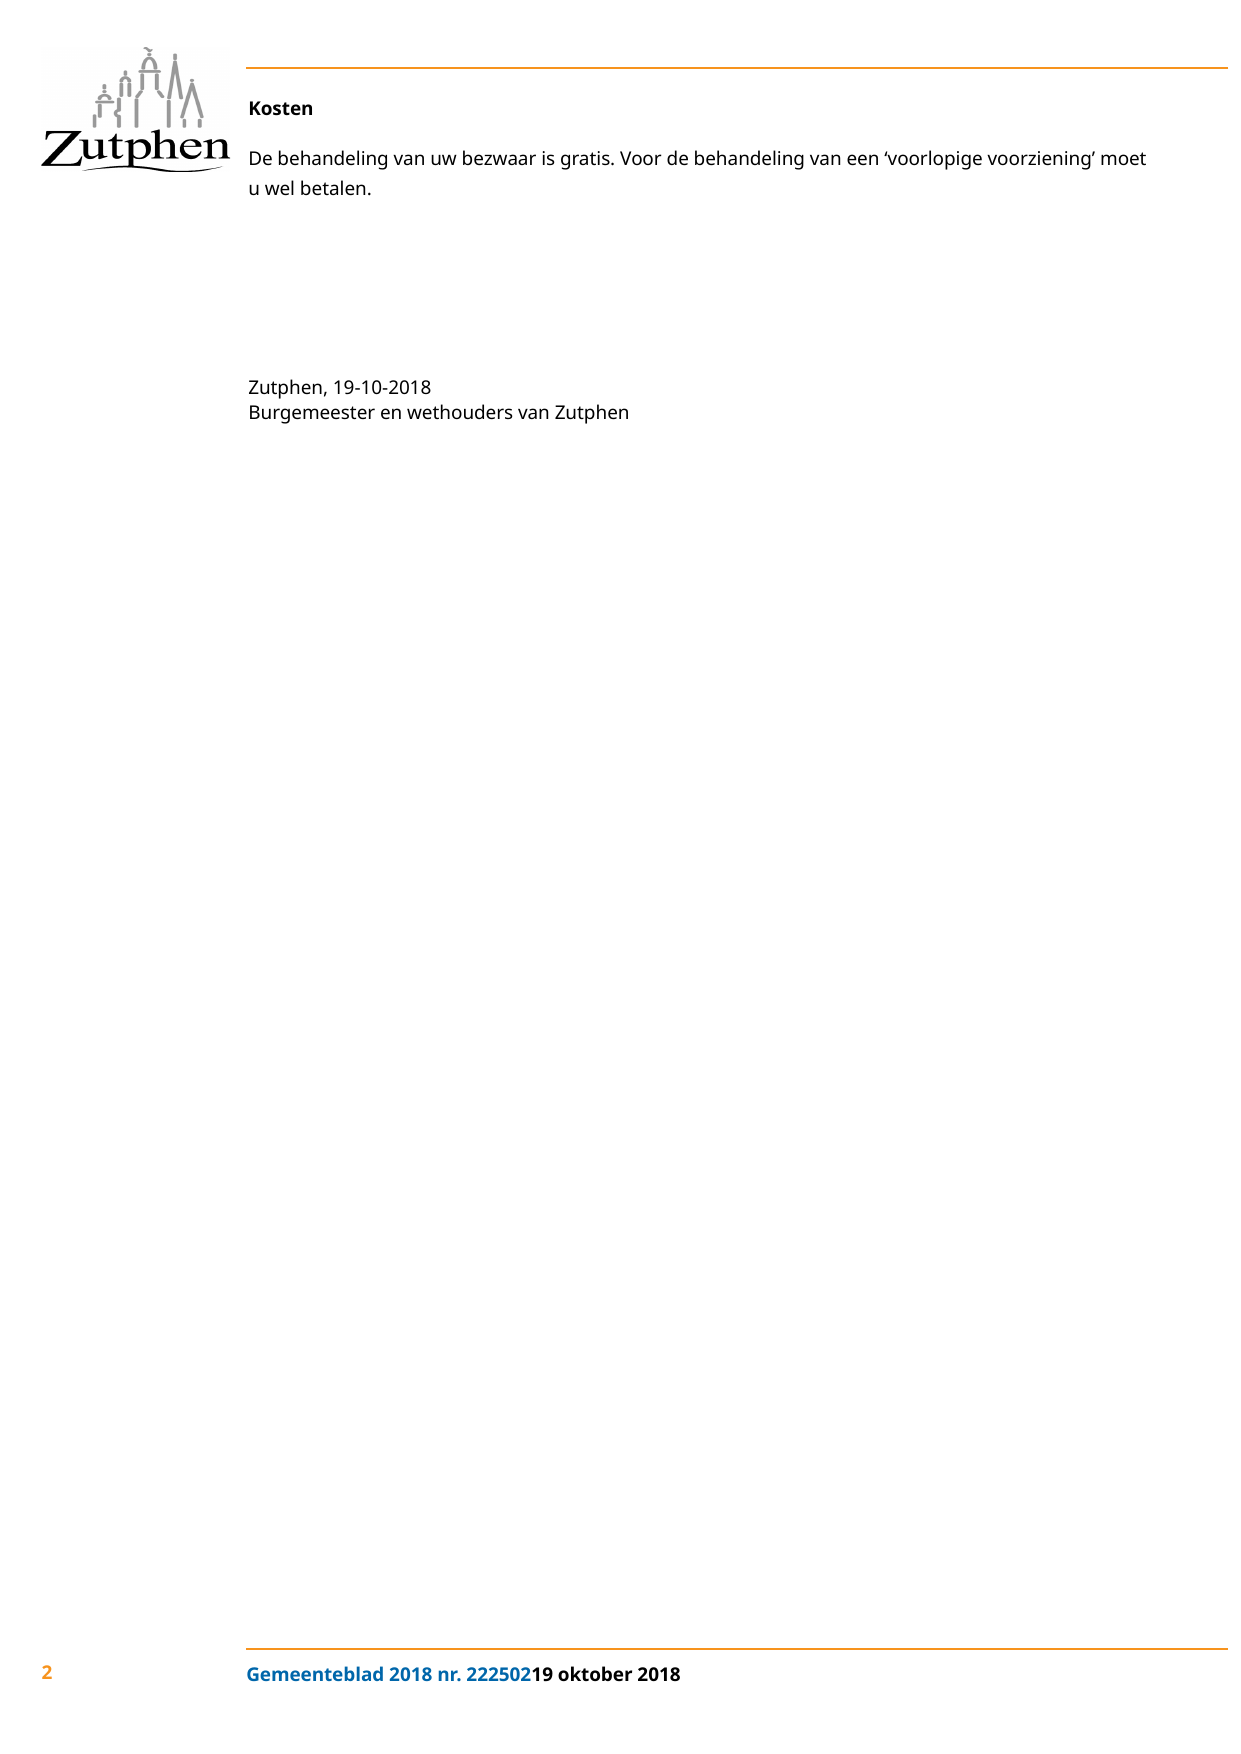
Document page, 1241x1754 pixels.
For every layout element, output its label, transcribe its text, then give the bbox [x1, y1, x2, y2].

text De behandeling van uw bezwaar is gratis. Voor de behandeling van een ‘voorlopige voorziening’ moet u wel betalen. [248, 145, 1152, 201]
text Zutphen, 19-10-2018 [248, 374, 1152, 399]
text Burgemeester en wethouders van Zutphen [248, 399, 1152, 425]
picture [41, 47, 231, 172]
text Kosten [248, 95, 1152, 121]
